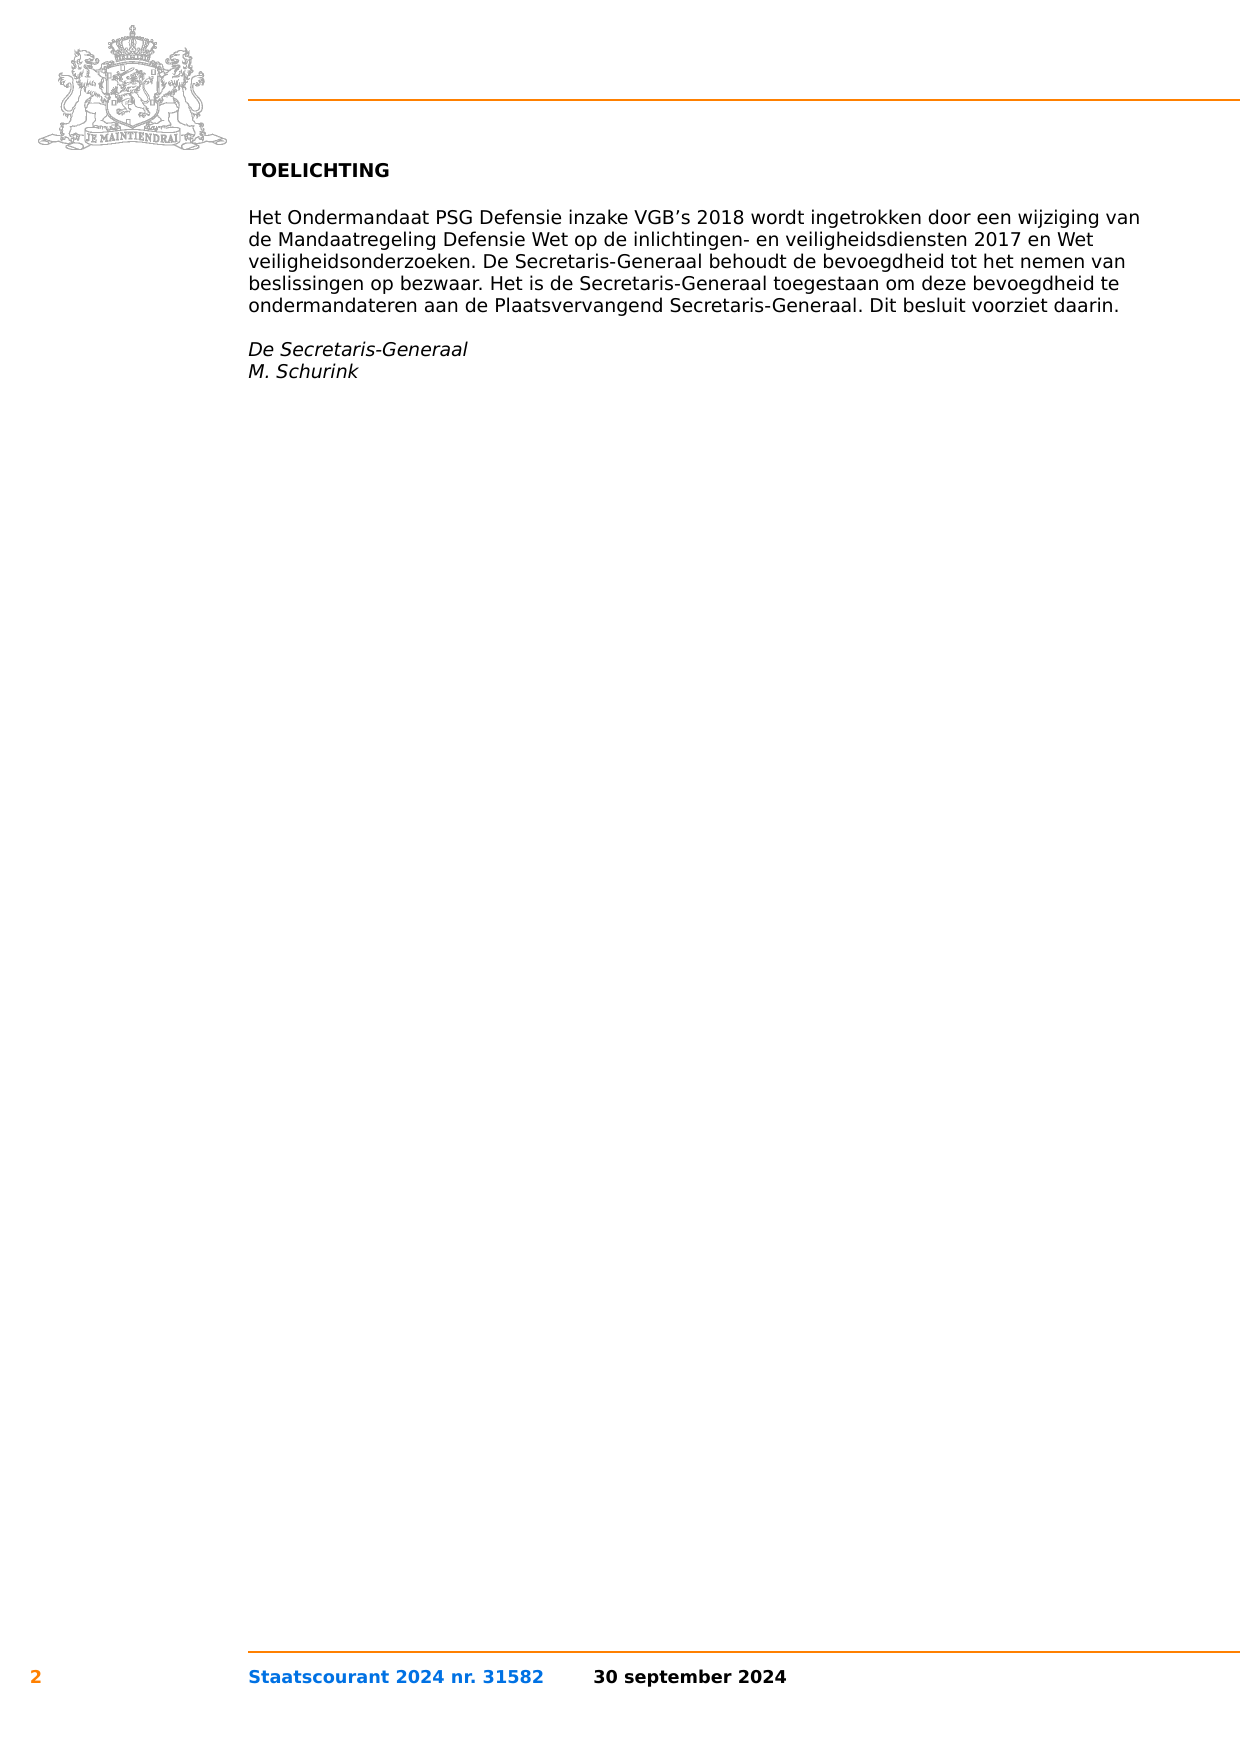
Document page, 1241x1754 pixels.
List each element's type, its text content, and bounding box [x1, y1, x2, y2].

text De Secretaris-Generaal M. Schurink [248, 339, 1163, 383]
picture [38, 25, 227, 150]
text Het Ondermandaat PSG Defensie inzake VGB’s 2018 wordt ingetrokken door een wijziging van de Mandaatregeling Defensie Wet op de inlichtingen- en veiligheidsdiensten 2017 en Wet veiligheidsonderzoeken. De Secretaris-Generaal behoudt de bevoegdheid tot het nemen van beslissingen op bezwaar. Het is de Secretaris-Generaal toegestaan om deze bevoegdheid te ondermandateren aan de Plaatsvervangend Secretaris-Generaal. Dit besluit voorziet daarin. [248, 207, 1163, 317]
subtitle TOELICHTING [248, 160, 1163, 182]
